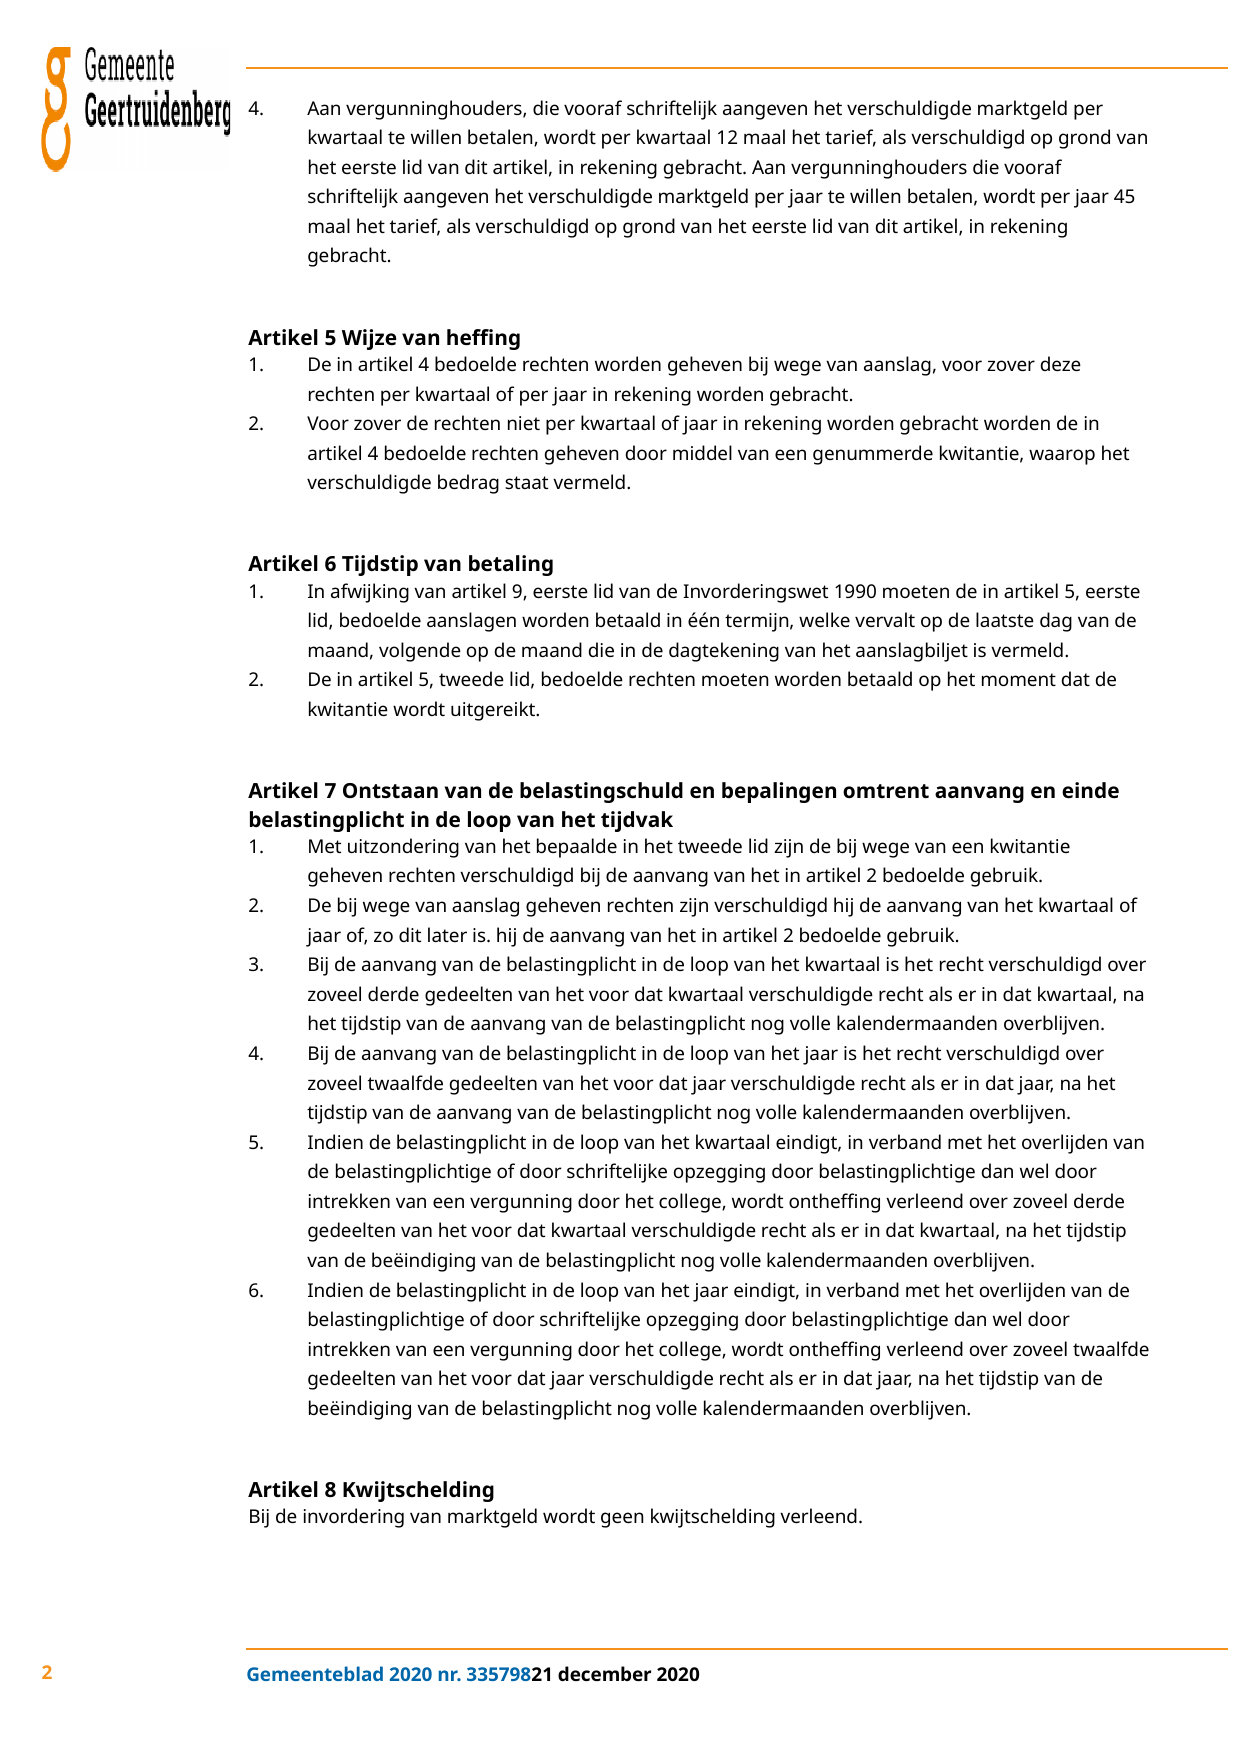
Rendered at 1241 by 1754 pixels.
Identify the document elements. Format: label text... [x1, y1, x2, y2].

list De in artikel 5, tweede lid, bedoelde rechten moeten worden betaald op het moment dat de kwitantie wordt uitgereikt. [248, 667, 1152, 722]
text Artikel 6 Tijdstip van betaling [248, 549, 1152, 578]
list Indien de belastingplicht in de loop van het jaar eindigt, in verband met het overlijden van de belastingplichtige of door schriftelijke opzegging door belastingplichtige dan wel door intrekken van een vergunning door het college, wordt ontheffing verleend over zoveel twaalfde gedeelten van het voor dat jaar verschuldigde recht als er in dat jaar, na het tijdstip van de beëindiging van de belastingplicht nog volle kalendermaanden overblijven. [248, 1277, 1152, 1421]
list Bij de aanvang van de belastingplicht in de loop van het jaar is het recht verschuldigd over zoveel twaalfde gedeelten van het voor dat jaar verschuldigde recht als er in dat jaar, na het tijdstip van de aanvang van de belastingplicht nog volle kalendermaanden overblijven. [248, 1040, 1152, 1125]
picture [41, 47, 231, 172]
list De bij wege van aanslag geheven rechten zijn verschuldigd hij de aanvang van het kwartaal of jaar of, zo dit later is. hij de aanvang van het in artikel 2 bedoelde gebruik. [248, 892, 1152, 948]
text Artikel 7 Ontstaan van de belastingschuld en bepalingen omtrent aanvang en einde belastingplicht in de loop van het tijdvak [248, 776, 1152, 833]
list Bij de aanvang van de belastingplicht in de loop van het kwartaal is het recht verschuldigd over zoveel derde gedeelten van het voor dat kwartaal verschuldigde recht als er in dat kwartaal, na het tijdstip van de aanvang van de belastingplicht nog volle kalendermaanden overblijven. [248, 951, 1152, 1036]
text Artikel 5 Wijze van heffing [248, 323, 1152, 351]
list In afwijking van artikel 9, eerste lid van de Invorderingswet 1990 moeten de in artikel 5, eerste lid, bedoelde aanslagen worden betaald in één termijn, welke vervalt op de laatste dag van de maand, volgende op de maand die in de dagtekening van het aanslagbiljet is vermeld. [248, 578, 1152, 663]
list Aan vergunninghouders, die vooraf schriftelijk aangeven het verschuldigde marktgeld per kwartaal te willen betalen, wordt per kwartaal 12 maal het tarief, als verschuldigd op grond van het eerste lid van dit artikel, in rekening gebracht. Aan vergunninghouders die vooraf schriftelijk aangeven het verschuldigde marktgeld per jaar te willen betalen, wordt per jaar 45 maal het tarief, als verschuldigd op grond van het eerste lid van dit artikel, in rekening gebracht. [248, 95, 1152, 268]
list Indien de belastingplicht in de loop van het kwartaal eindigt, in verband met het overlijden van de belastingplichtige of door schriftelijke opzegging door belastingplichtige dan wel door intrekken van een vergunning door het college, wordt ontheffing verleend over zoveel derde gedeelten van het voor dat kwartaal verschuldigde recht als er in dat kwartaal, na het tijdstip van de beëindiging van de belastingplicht nog volle kalendermaanden overblijven. [248, 1129, 1152, 1273]
list Voor zover de rechten niet per kwartaal of jaar in rekening worden gebracht worden de in artikel 4 bedoelde rechten geheven door middel van een genummerde kwitantie, waarop het verschuldigde bedrag staat vermeld. [248, 410, 1152, 495]
list Met uitzondering van het bepaalde in het tweede lid zijn de bij wege van een kwitantie geheven rechten verschuldigd bij de aanvang van het in artikel 2 bedoelde gebruik. [248, 833, 1152, 888]
text Bij de invordering van marktgeld wordt geen kwijtschelding verleend. [248, 1504, 1152, 1529]
list De in artikel 4 bedoelde rechten worden geheven bij wege van aanslag, voor zover deze rechten per kwartaal of per jaar in rekening worden gebracht. [248, 351, 1152, 406]
text Artikel 8 Kwijtschelding [248, 1475, 1152, 1504]
